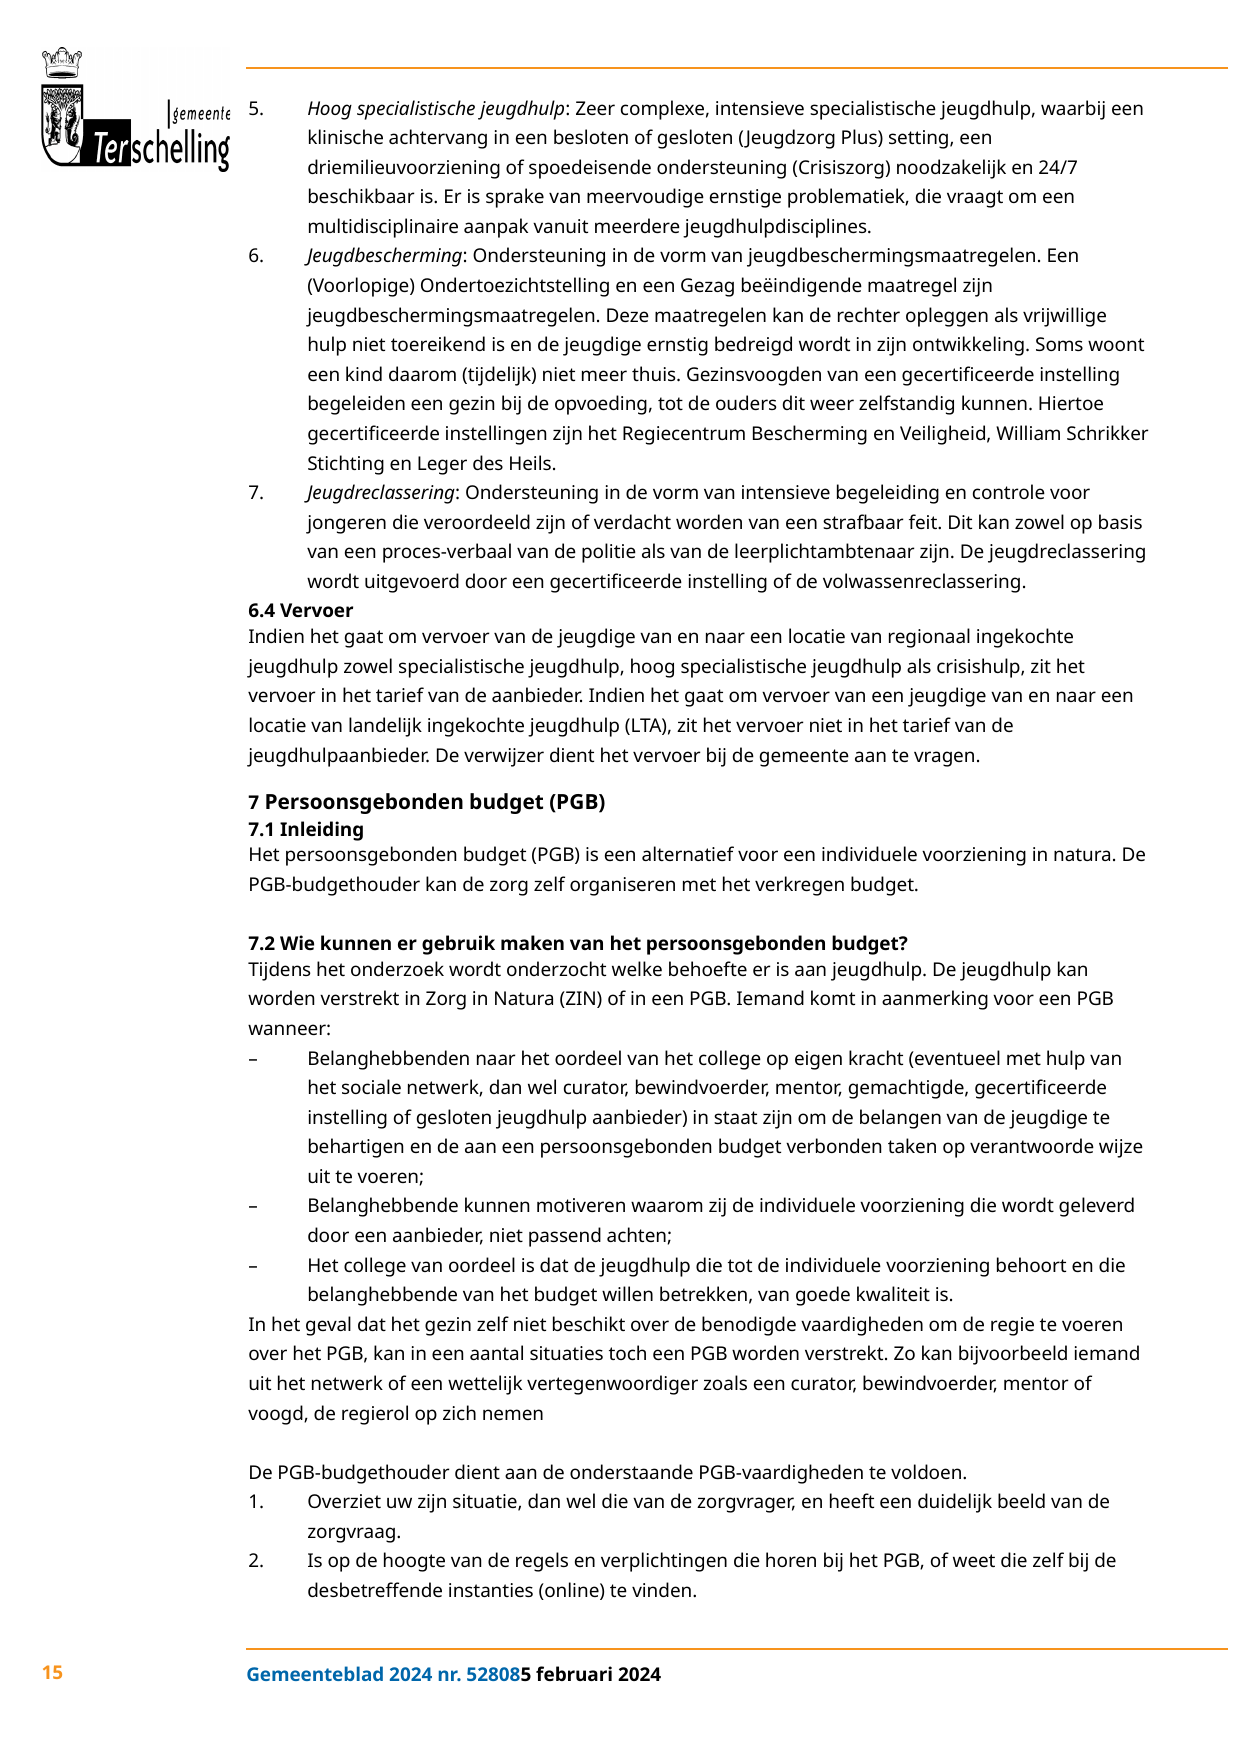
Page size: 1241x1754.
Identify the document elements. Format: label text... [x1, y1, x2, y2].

list Overziet uw zijn situatie, dan wel die van de zorgvrager, en heeft een duidelijk beeld van de zorgvraag. [248, 1488, 1152, 1544]
list Jeugdreclassering: Ondersteuning in de vorm van intensieve begeleiding en controle voor jongeren die veroordeeld zijn of verdacht worden van een strafbaar feit. Dit kan zowel op basis van een proces-verbaal van de politie als van de leerplichtambtenaar zijn. De jeugdreclassering wordt uitgevoerd door een gecertificeerde instelling of de volwassenreclassering. [248, 479, 1152, 594]
list Hoog specialistische jeugdhulp: Zeer complexe, intensieve specialistische jeugdhulp, waarbij een klinische achtervang in een besloten of gesloten (Jeugdzorg Plus) setting, een driemilieuvoorziening of spoedeisende ondersteuning (Crisiszorg) noodzakelijk en 24/7 beschikbaar is. Er is sprake van meervoudige ernstige problematiek, die vraagt om een multidisciplinaire aanpak vanuit meerdere jeugdhulpdisciplines. [248, 95, 1152, 239]
text 6.4 Vervoer [248, 598, 1152, 623]
list Jeugdbescherming: Ondersteuning in de vorm van jeugdbeschermingsmaatregelen. Een (Voorlopige) Ondertoezichtstelling en een Gezag beëindigende maatregel zijn jeugdbeschermingsmaatregelen. Deze maatregelen kan de rechter opleggen als vrijwillige hulp niet toereikend is en de jeugdige ernstig bedreigd wordt in zijn ontwikkeling. Soms woont een kind daarom (tijdelijk) niet meer thuis. Gezinsvoogden van een gecertificeerde instelling begeleiden een gezin bij de opvoeding, tot de ouders dit weer zelfstandig kunnen. Hiertoe gecertificeerde instellingen zijn het Regiecentrum Bescherming en Veiligheid, William Schrikker Stichting en Leger des Heils. [248, 243, 1152, 476]
text 7.2 Wie kunnen er gebruik maken van het persoonsgebonden budget? [248, 930, 1152, 956]
list Het college van oordeel is dat de jeugdhulp die tot de individuele voorziening behoort en die belanghebbende van het budget willen betrekken, van goede kwaliteit is. [248, 1252, 1152, 1307]
text Indien het gaat om vervoer van de jeugdige van en naar een locatie van regionaal ingekochte jeugdhulp zowel specialistische jeugdhulp, hoog specialistische jeugdhulp als crisishulp, zit het vervoer in het tarief van de aanbieder. Indien het gaat om vervoer van een jeugdige van en naar een locatie van landelijk ingekochte jeugdhulp (LTA), zit het vervoer niet in het tarief van de jeugdhulpaanbieder. De verwijzer dient het vervoer bij de gemeente aan te vragen. [248, 623, 1152, 767]
list Belanghebbende kunnen motiveren waarom zij de individuele voorziening die wordt geleverd door een aanbieder, niet passend achten; [248, 1193, 1152, 1248]
list Belanghebbenden naar het oordeel van het college op eigen kracht (eventueel met hulp van het sociale netwerk, dan wel curator, bewindvoerder, mentor, gemachtigde, gecertificeerde instelling of gesloten jeugdhulp aanbieder) in staat zijn om de belangen van de jeugdige te behartigen en de aan een persoonsgebonden budget verbonden taken op verantwoorde wijze uit te voeren; [248, 1045, 1152, 1189]
text Het persoonsgebonden budget (PGB) is een alternatief voor een individuele voorziening in natura. De PGB-budgethouder kan de zorg zelf organiseren met het verkregen budget. [248, 842, 1152, 897]
list Is op de hoogte van de regels en verplichtingen die horen bij het PGB, of weet die zelf bij de desbetreffende instanties (online) te vinden. [248, 1548, 1152, 1603]
text 7 Persoonsgebonden budget (PGB) [248, 787, 1152, 816]
text In het geval dat het gezin zelf niet beschikt over de benodigde vaardigheden om de regie te voeren over het PGB, kan in een aantal situaties toch een PGB worden verstrekt. Zo kan bijvoorbeeld iemand uit het netwerk of een wettelijk vertegenwoordiger zoals een curator, bewindvoerder, mentor of voogd, de regierol op zich nemen [248, 1311, 1152, 1426]
text 7.1 Inleiding [248, 816, 1152, 842]
picture [41, 47, 231, 172]
text De PGB-budgethouder dient aan de onderstaande PGB-vaardigheden te voldoen. [248, 1459, 1152, 1485]
text Tijdens het onderzoek wordt onderzocht welke behoefte er is aan jeugdhulp. De jeugdhulp kan worden verstrekt in Zorg in Natura (ZIN) of in een PGB. Iemand komt in aanmerking voor een PGB wanneer: [248, 956, 1152, 1041]
